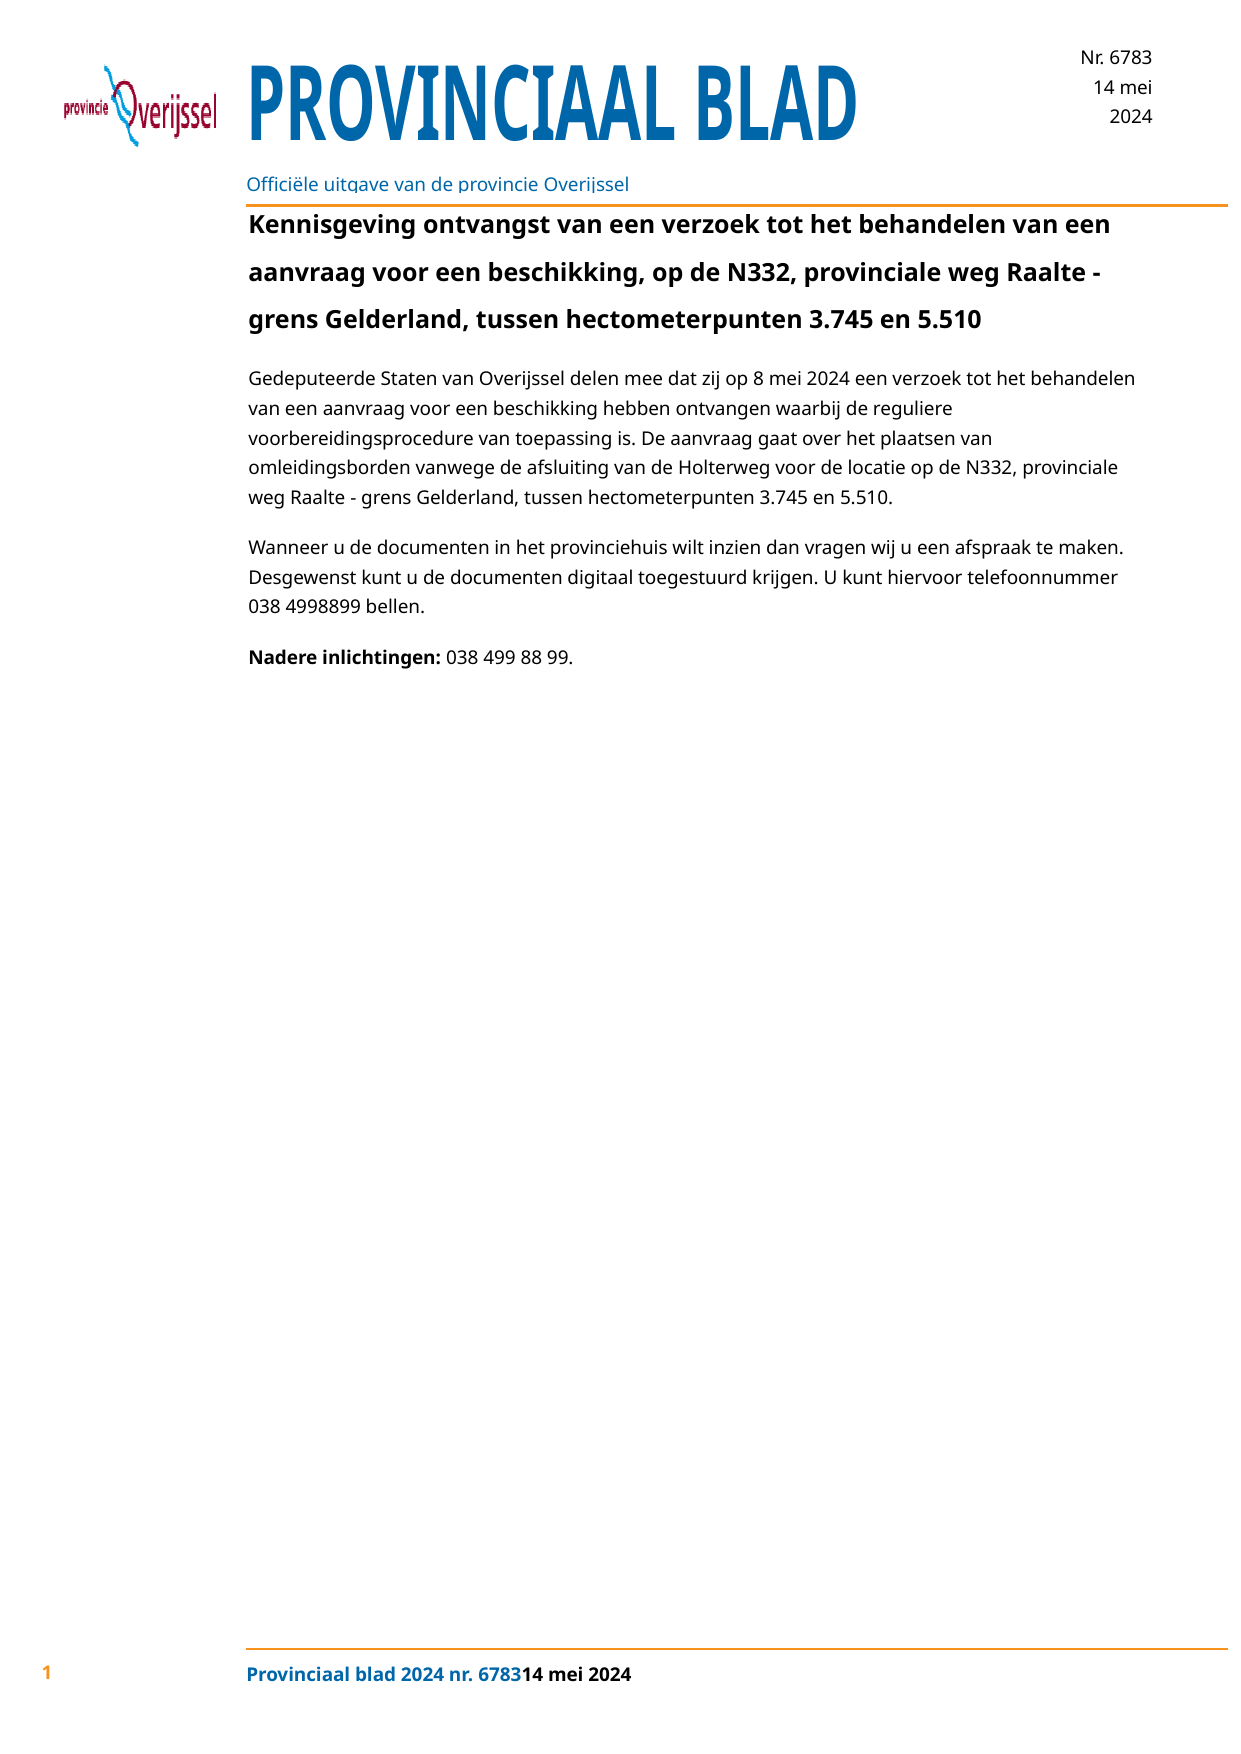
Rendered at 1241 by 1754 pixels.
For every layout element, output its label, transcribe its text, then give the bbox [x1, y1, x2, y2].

text Nadere inlichtingen: 038 499 88 99. [248, 644, 1152, 669]
text Kennisgeving ontvangst van een verzoek tot het behandelen van een aanvraag voor een beschikking, op de N332, provinciale weg Raalte - grens Gelderland, tussen hectometerpunten 3.745 en 5.510 [248, 207, 1152, 336]
text Gedeputeerde Staten van Overijssel delen mee dat zij op 8 mei 2024 een verzoek tot het behandelen van een aanvraag voor een beschikking hebben ontvangen waarbij de reguliere voorbereidingsprocedure van toepassing is. De aanvraag gaat over het plaatsen van omleidingsborden vanwege de afsluiting van de Holterweg voor de locatie op de N332, provinciale weg Raalte - grens Gelderland, tussen hectometerpunten 3.745 en 5.510. [248, 366, 1152, 509]
picture [41, 47, 231, 172]
text Wanneer u de documenten in het provinciehuis wilt inzien dan vragen wij u een afspraak te maken. Desgewenst kunt u de documenten digitaal toegestuurd krijgen. U kunt hiervoor telefoonnummer 038 4998899 bellen. [248, 534, 1152, 619]
